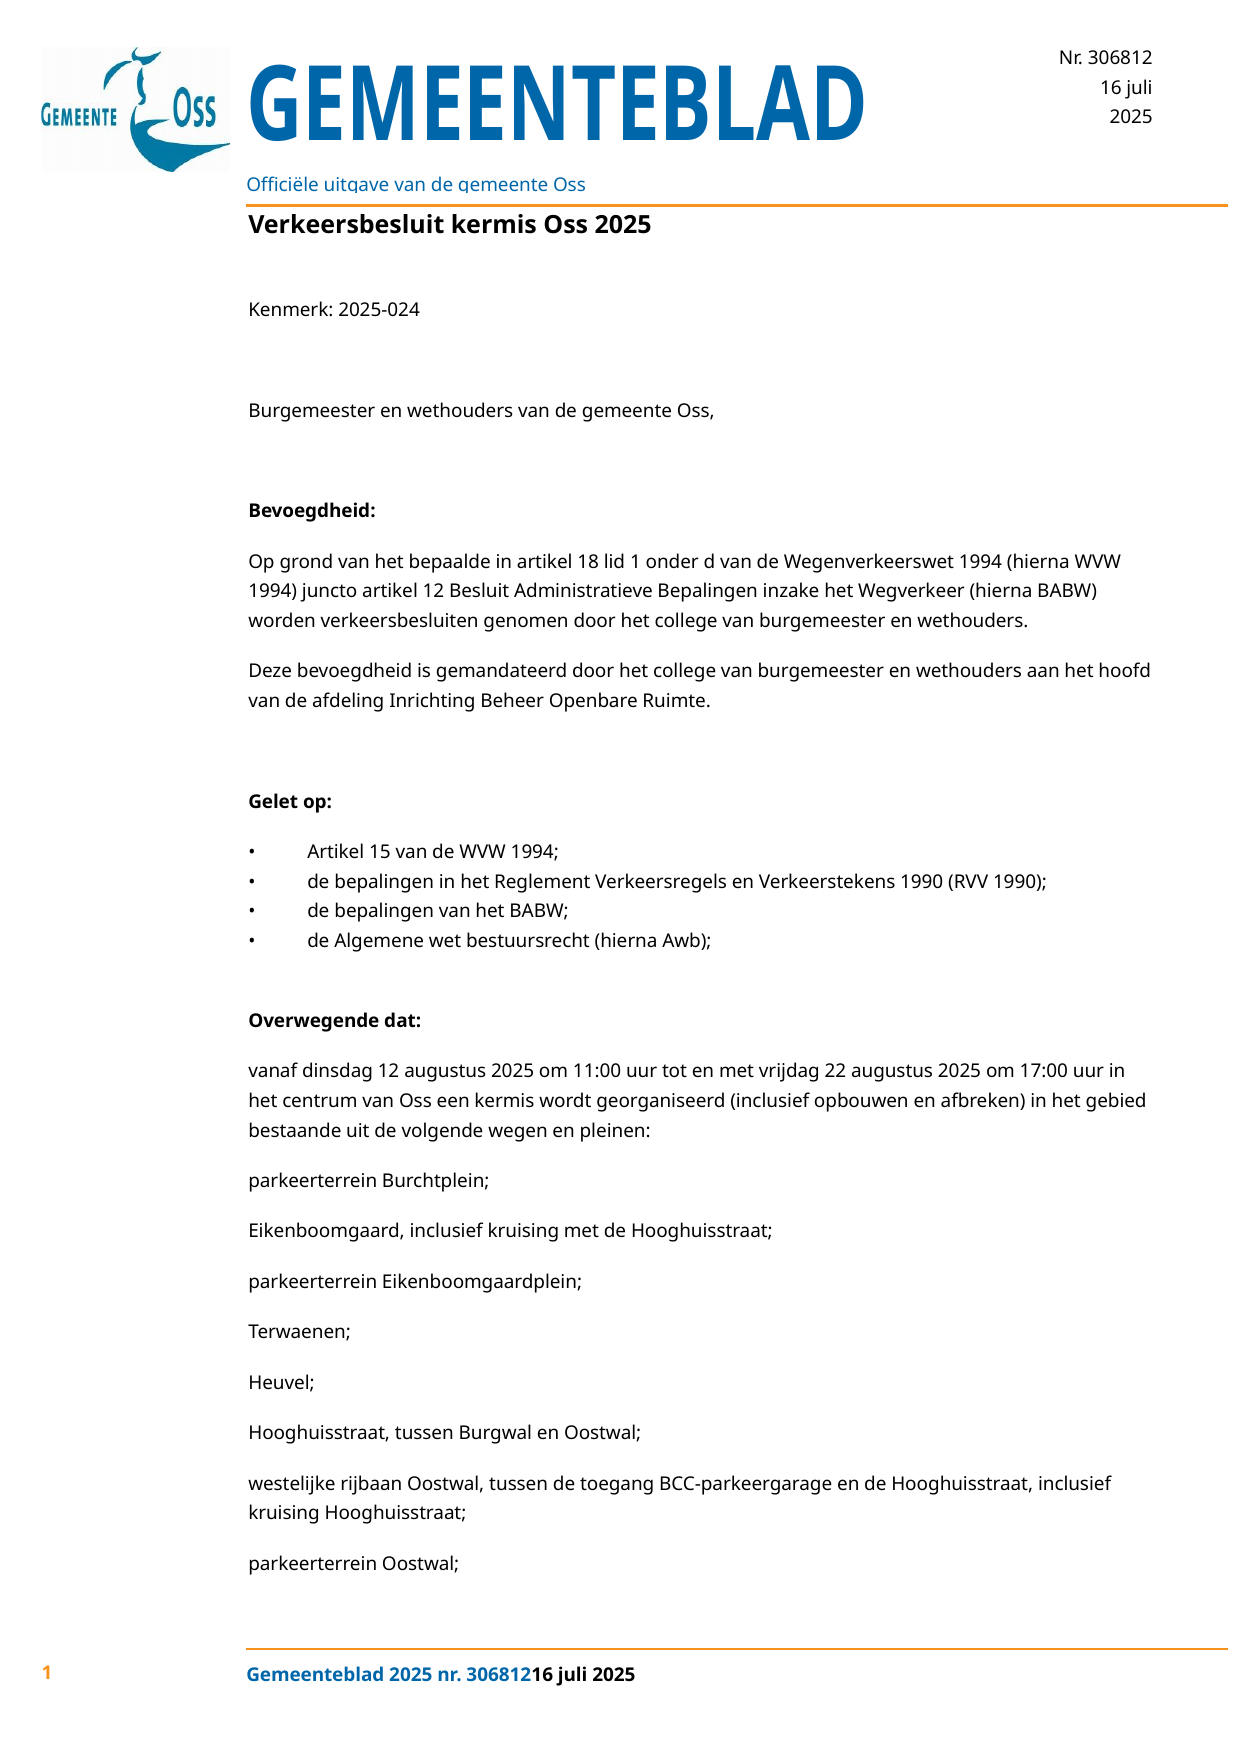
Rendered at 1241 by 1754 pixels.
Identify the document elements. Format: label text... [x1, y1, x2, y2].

text parkeerterrein Burchtplein; [248, 1167, 1152, 1193]
text Eikenboomgaard, inclusief kruising met de Hooghuisstraat; [248, 1218, 1152, 1243]
text Overwegende dat: [248, 1007, 1152, 1033]
text Gelet op: [248, 788, 1152, 814]
text Deze bevoegdheid is gemandateerd door het college van burgemeester en wethouders aan het hoofd van de afdeling Inrichting Beheer Openbare Ruimte. [248, 658, 1152, 713]
text vanaf dinsdag 12 augustus 2025 om 11:00 uur tot en met vrijdag 22 augustus 2025 om 17:00 uur in het centrum van Oss een kermis wordt georganiseerd (inclusief opbouwen en afbreken) in het gebied bestaande uit de volgende wegen en pleinen: [248, 1058, 1152, 1143]
text Hooghuisstraat, tussen Burgwal en Oostwal; [248, 1419, 1152, 1445]
text Bevoegdheid: [248, 498, 1152, 523]
text Terwaenen; [248, 1318, 1152, 1344]
text parkeerterrein Eikenboomgaardplein; [248, 1268, 1152, 1294]
text Kenmerk: 2025-024 [248, 296, 1152, 322]
text parkeerterrein Oostwal; [248, 1550, 1152, 1576]
text Verkeersbesluit kermis Oss 2025 [248, 207, 1152, 241]
picture [41, 47, 231, 172]
text Burgemeester en wethouders van de gemeente Oss, [248, 397, 1152, 423]
text Op grond van het bepaalde in artikel 18 lid 1 onder d van de Wegenverkeerswet 1994 (hierna WVW 1994) juncto artikel 12 Besluit Administratieve Bepalingen inzake het Wegverkeer (hierna BABW) worden verkeersbesluiten genomen door het college van burgemeester en wethouders. [248, 548, 1152, 633]
list de Algemene wet bestuursrecht (hierna Awb); [248, 927, 1152, 953]
list Artikel 15 van de WVW 1994; [248, 838, 1152, 864]
text westelijke rijbaan Oostwal, tussen de toegang BCC-parkeergarage en de Hooghuisstraat, inclusief kruising Hooghuisstraat; [248, 1470, 1152, 1525]
text Heuvel; [248, 1369, 1152, 1395]
list de bepalingen in het Reglement Verkeersregels en Verkeerstekens 1990 (RVV 1990); [248, 868, 1152, 894]
list de bepalingen van het BABW; [248, 898, 1152, 923]
